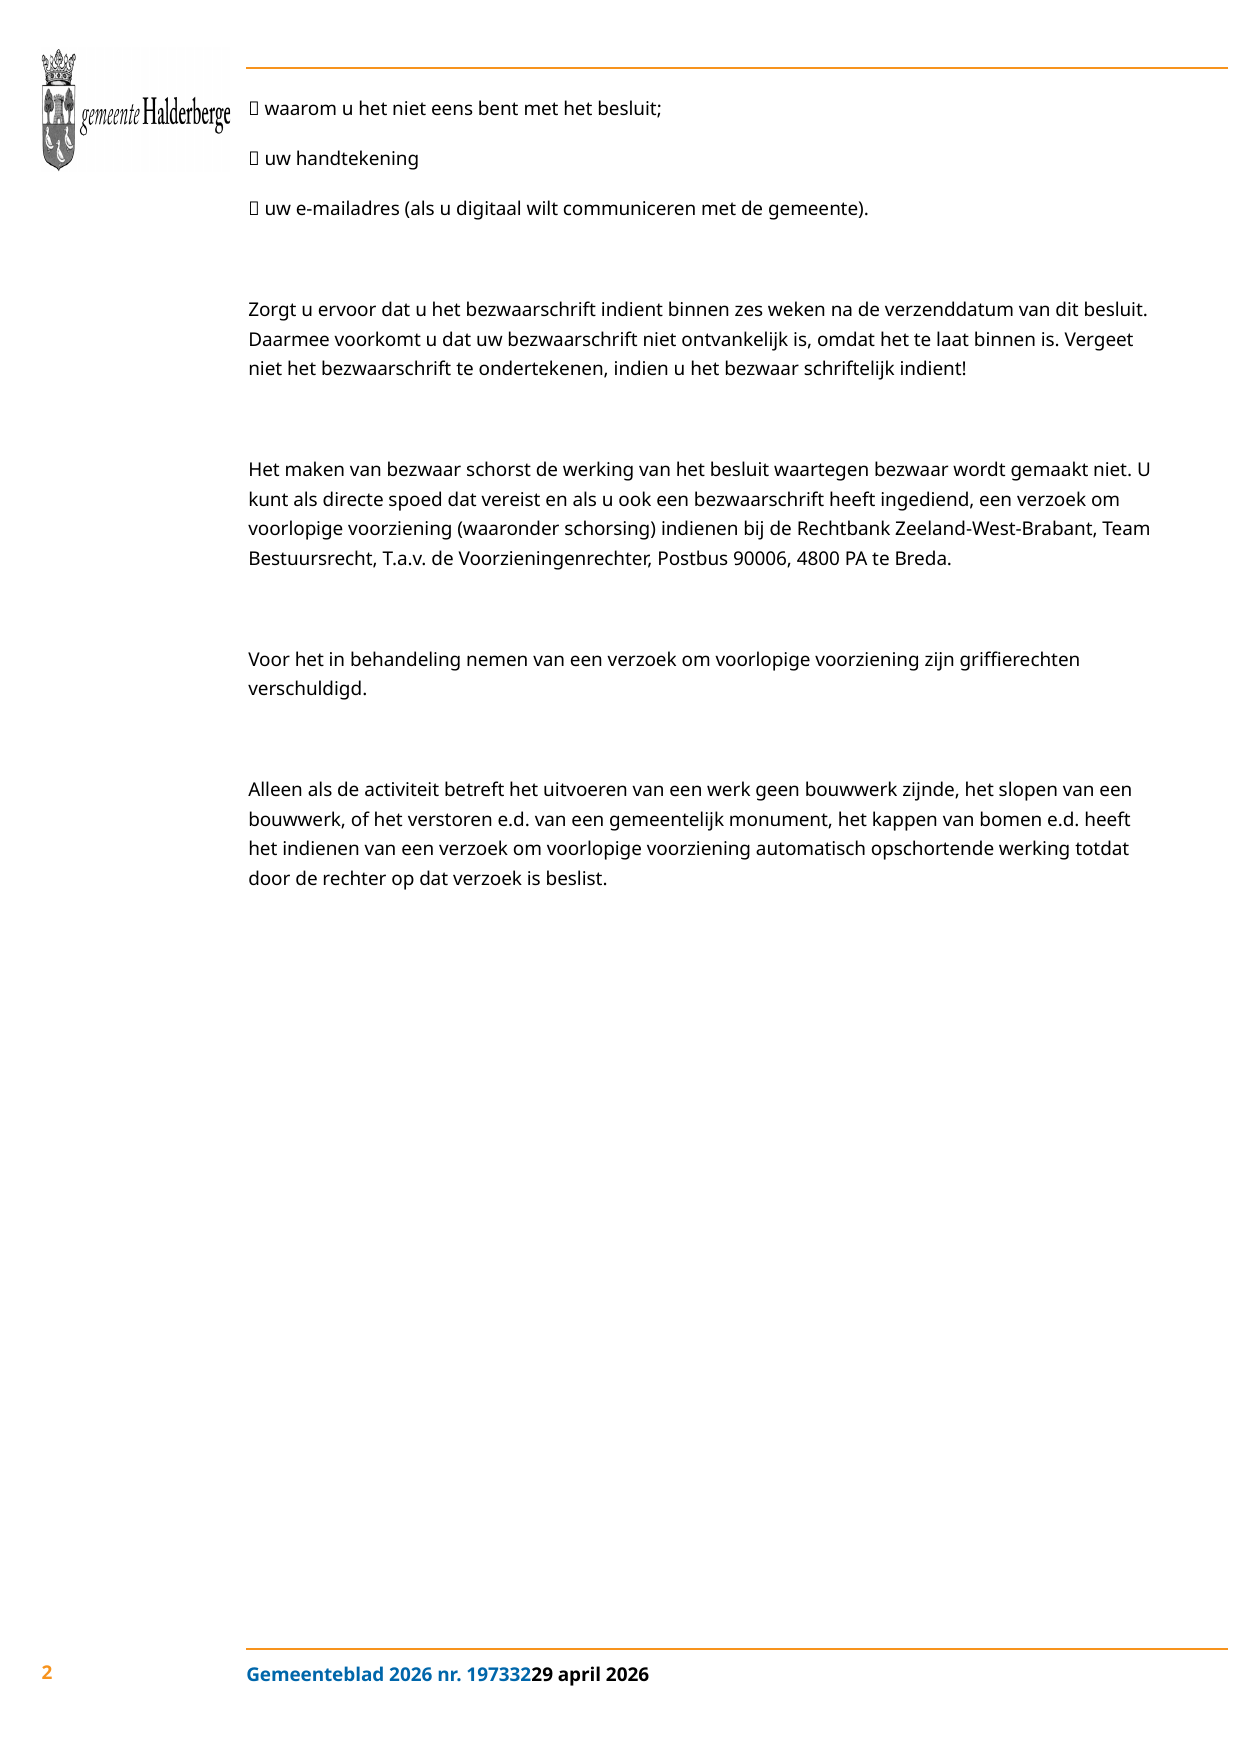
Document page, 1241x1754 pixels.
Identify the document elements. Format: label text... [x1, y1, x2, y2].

text Het maken van bezwaar schorst de werking van het besluit waartegen bezwaar wordt gemaakt niet. U kunt als directe spoed dat vereist en als u ook een bezwaarschrift heeft ingediend, een verzoek om voorlopige voorziening (waaronder schorsing) indienen bij de Rechtbank Zeeland-West-Brabant, Team Bestuursrecht, T.a.v. de Voorzieningenrechter, Postbus 90006, 4800 PA te Breda. [248, 456, 1152, 571]
text  waarom u het niet eens bent met het besluit; [248, 95, 1152, 121]
text Zorgt u ervoor dat u het bezwaarschrift indient binnen zes weken na de verzenddatum van dit besluit. Daarmee voorkomt u dat uw bezwaarschrift niet ontvankelijk is, omdat het te laat binnen is. Vergeet niet het bezwaarschrift te ondertekenen, indien u het bezwaar schriftelijk indient! [248, 296, 1152, 381]
text Voor het in behandeling nemen van een verzoek om voorlopige voorziening zijn griffierechten verschuldigd. [248, 646, 1152, 701]
picture [41, 47, 231, 172]
text  uw e-mailadres (als u digitaal wilt communiceren met de gemeente). [248, 196, 1152, 221]
text Alleen als de activiteit betreft het uitvoeren van een werk geen bouwwerk zijnde, het slopen van een bouwwerk, of het verstoren e.d. van een gemeentelijk monument, het kappen van bomen e.d. heeft het indienen van een verzoek om voorlopige voorziening automatisch opschortende werking totdat door de rechter op dat verzoek is beslist. [248, 776, 1152, 891]
text  uw handtekening [248, 145, 1152, 171]
